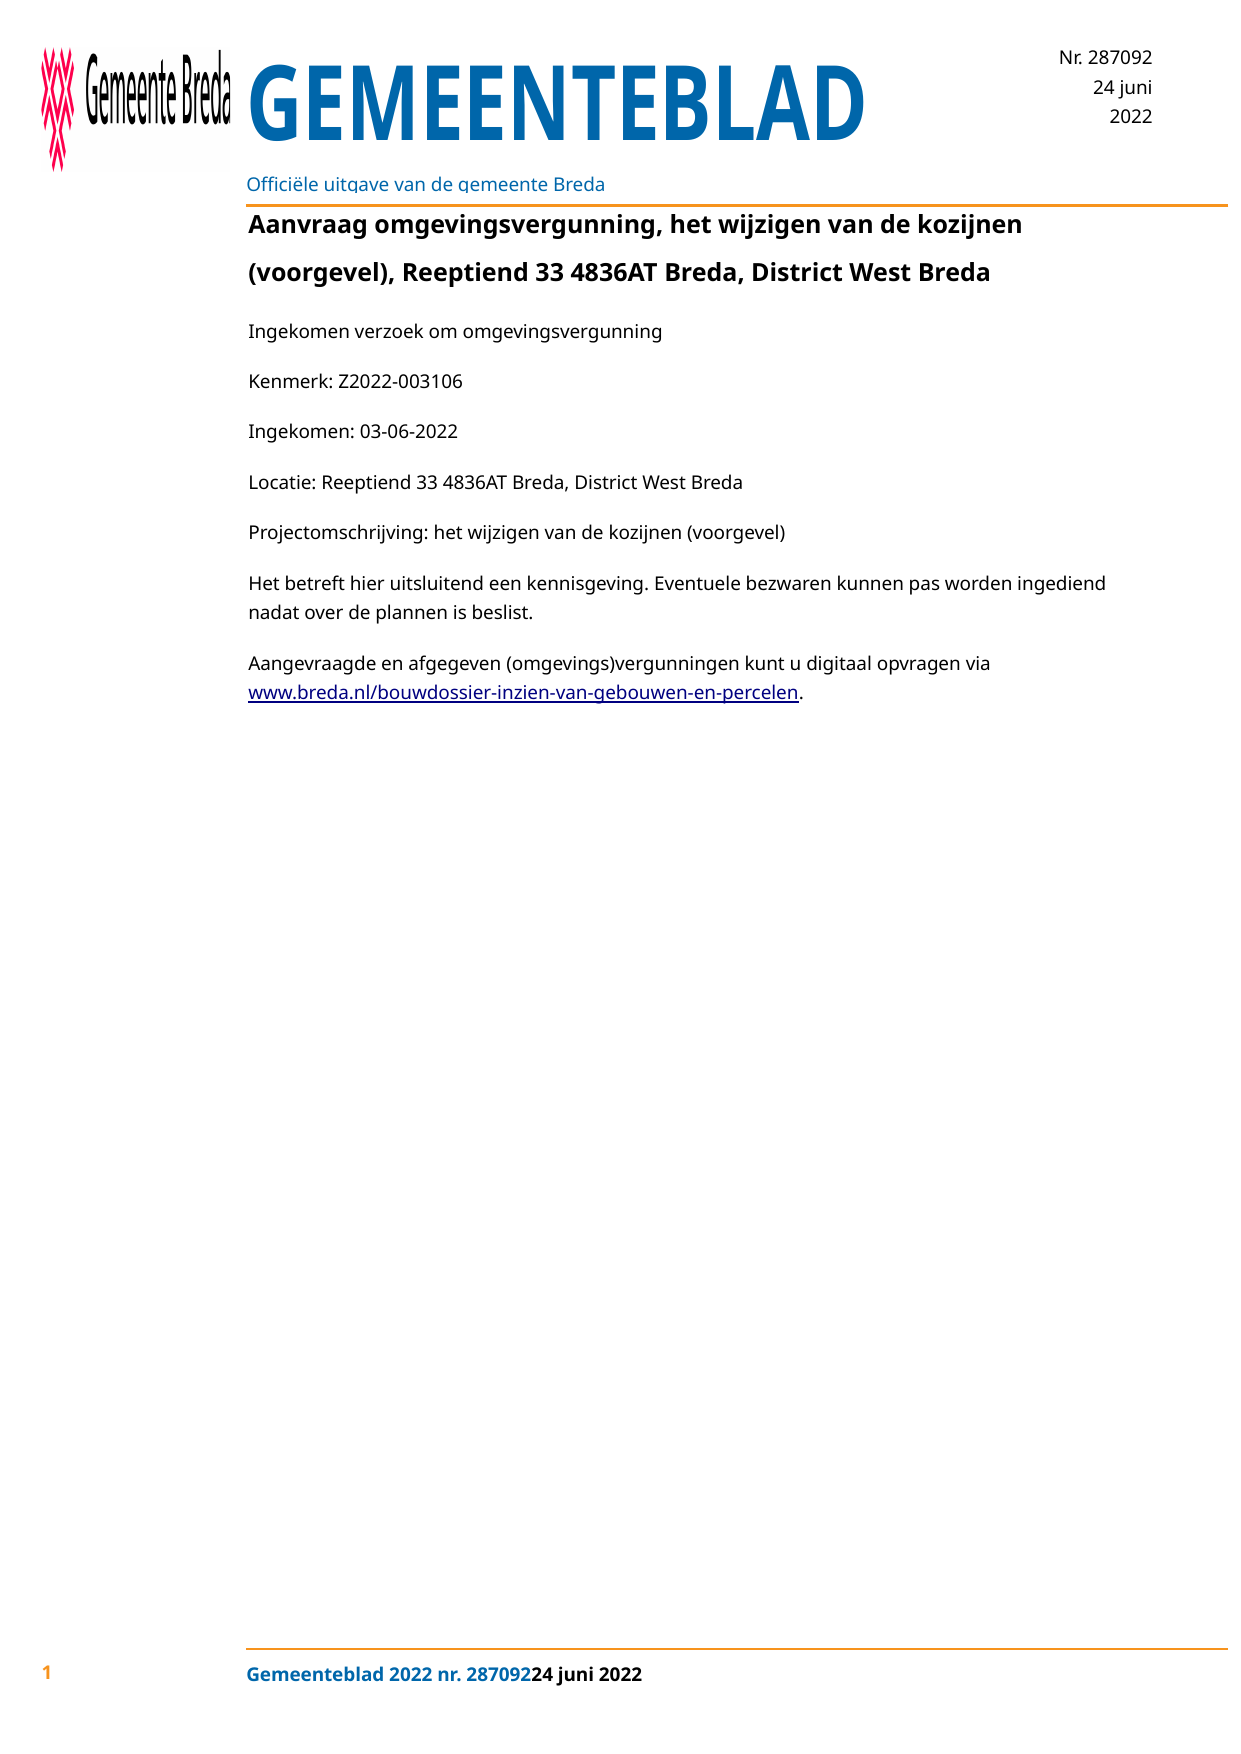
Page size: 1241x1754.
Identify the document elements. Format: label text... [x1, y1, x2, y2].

text Projectomschrijving: het wijzigen van de kozijnen (voorgevel) [248, 519, 1152, 545]
text Aanvraag omgevingsvergunning, het wijzigen van de kozijnen (voorgevel), Reeptiend 33 4836AT Breda, District West Breda [248, 207, 1152, 288]
text Aangevraagde en afgegeven (omgevings)vergunningen kunt u digitaal opvragen via www.breda.nl/bouwdossier-inzien-van-gebouwen-en-percelen. [248, 650, 1152, 705]
picture [41, 47, 231, 172]
text Ingekomen: 03-06-2022 [248, 419, 1152, 444]
text Kenmerk: Z2022-003106 [248, 368, 1152, 394]
text Het betreft hier uitsluitend een kennisgeving. Eventuele bezwaren kunnen pas worden ingediend nadat over de plannen is beslist. [248, 570, 1152, 625]
text Locatie: Reeptiend 33 4836AT Breda, District West Breda [248, 469, 1152, 495]
text Ingekomen verzoek om omgevingsvergunning [248, 318, 1152, 344]
